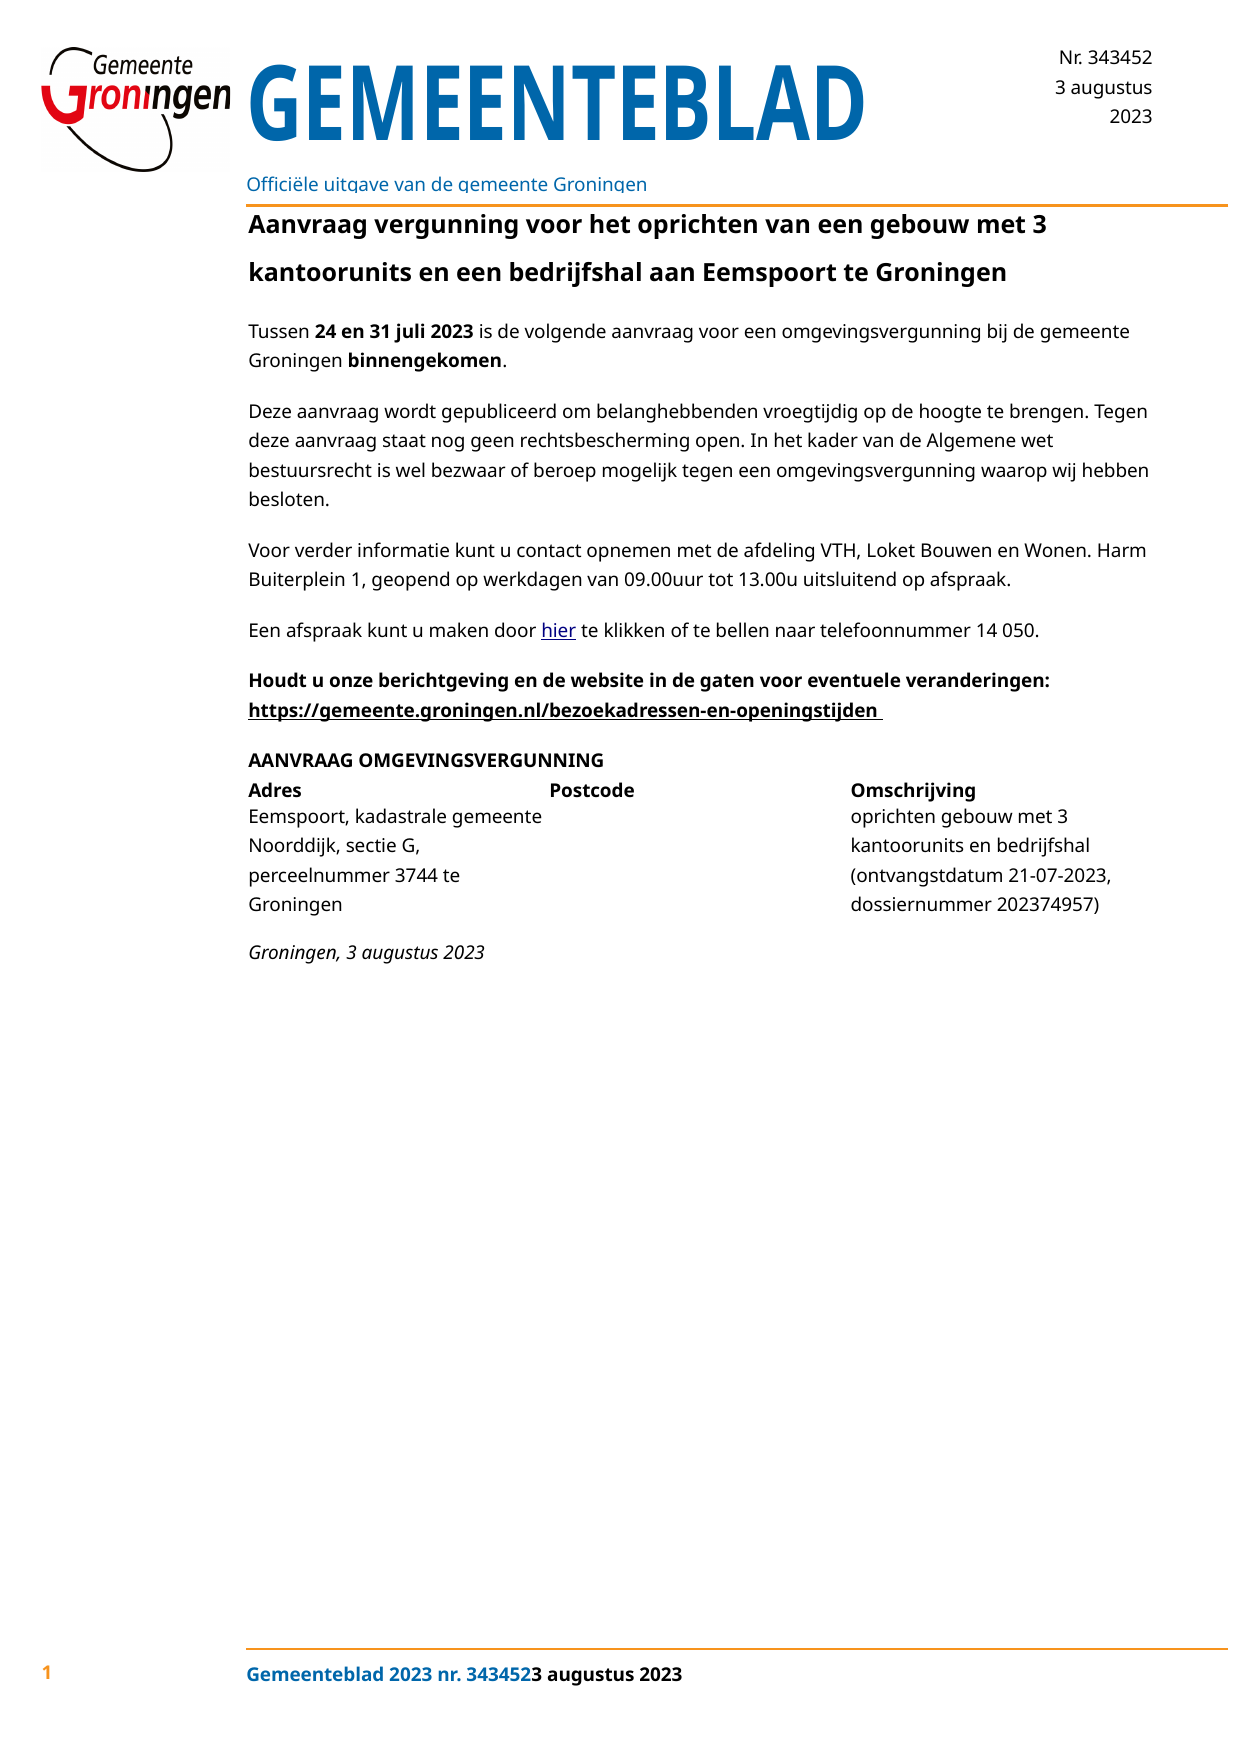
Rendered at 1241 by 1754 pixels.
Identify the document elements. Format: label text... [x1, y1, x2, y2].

text AANVRAAG OMGEVINGSVERGUNNING [248, 747, 1152, 773]
table_cell oprichten gebouw met 3 kantoorunits en bedrijfshal (ontvangstdatum 21-07-2023, dossiernummer 202374957) [850, 803, 1152, 917]
text Voor verder informatie kunt u contact opnemen met de afdeling VTH, Loket Bouwen en Wonen. Harm Buiterplein 1, geopend op werkdagen van 09.00uur tot 13.00u uitsluitend op afspraak. [248, 537, 1152, 592]
text Groningen, 3 augustus 2023 [248, 939, 1152, 964]
table_header Omschrijving [850, 777, 1152, 803]
table_header Postcode [549, 777, 850, 803]
text Deze aanvraag wordt gepubliceerd om belanghebbenden vroegtijdig op de hoogte te brengen. Tegen deze aanvraag staat nog geen rechtsbescherming open. In het kader van de Algemene wet bestuursrecht is wel bezwaar of beroep mogelijk tegen een omgevingsvergunning waarop wij hebben besloten. [248, 398, 1152, 512]
text Houdt u onze berichtgeving en de website in de gaten voor eventuele veranderingen: https://gemeente.groningen.nl/bezoekadressen-en-openingstijden [248, 667, 1152, 723]
table_header Adres [248, 777, 549, 803]
picture [41, 47, 231, 172]
table_cell [549, 803, 850, 917]
table_cell Eemspoort, kadastrale gemeente Noorddijk, sectie G, perceelnummer 3744 te Groningen [248, 803, 549, 917]
text Een afspraak kunt u maken door hier te klikken of te bellen naar telefoonnummer 14 050. [248, 617, 1152, 643]
text Tussen 24 en 31 juli 2023 is de volgende aanvraag voor een omgevingsvergunning bij de gemeente Groningen binnengekomen. [248, 318, 1152, 373]
text Aanvraag vergunning voor het oprichten van een gebouw met 3 kantoorunits en een bedrijfshal aan Eemspoort te Groningen [248, 207, 1152, 288]
